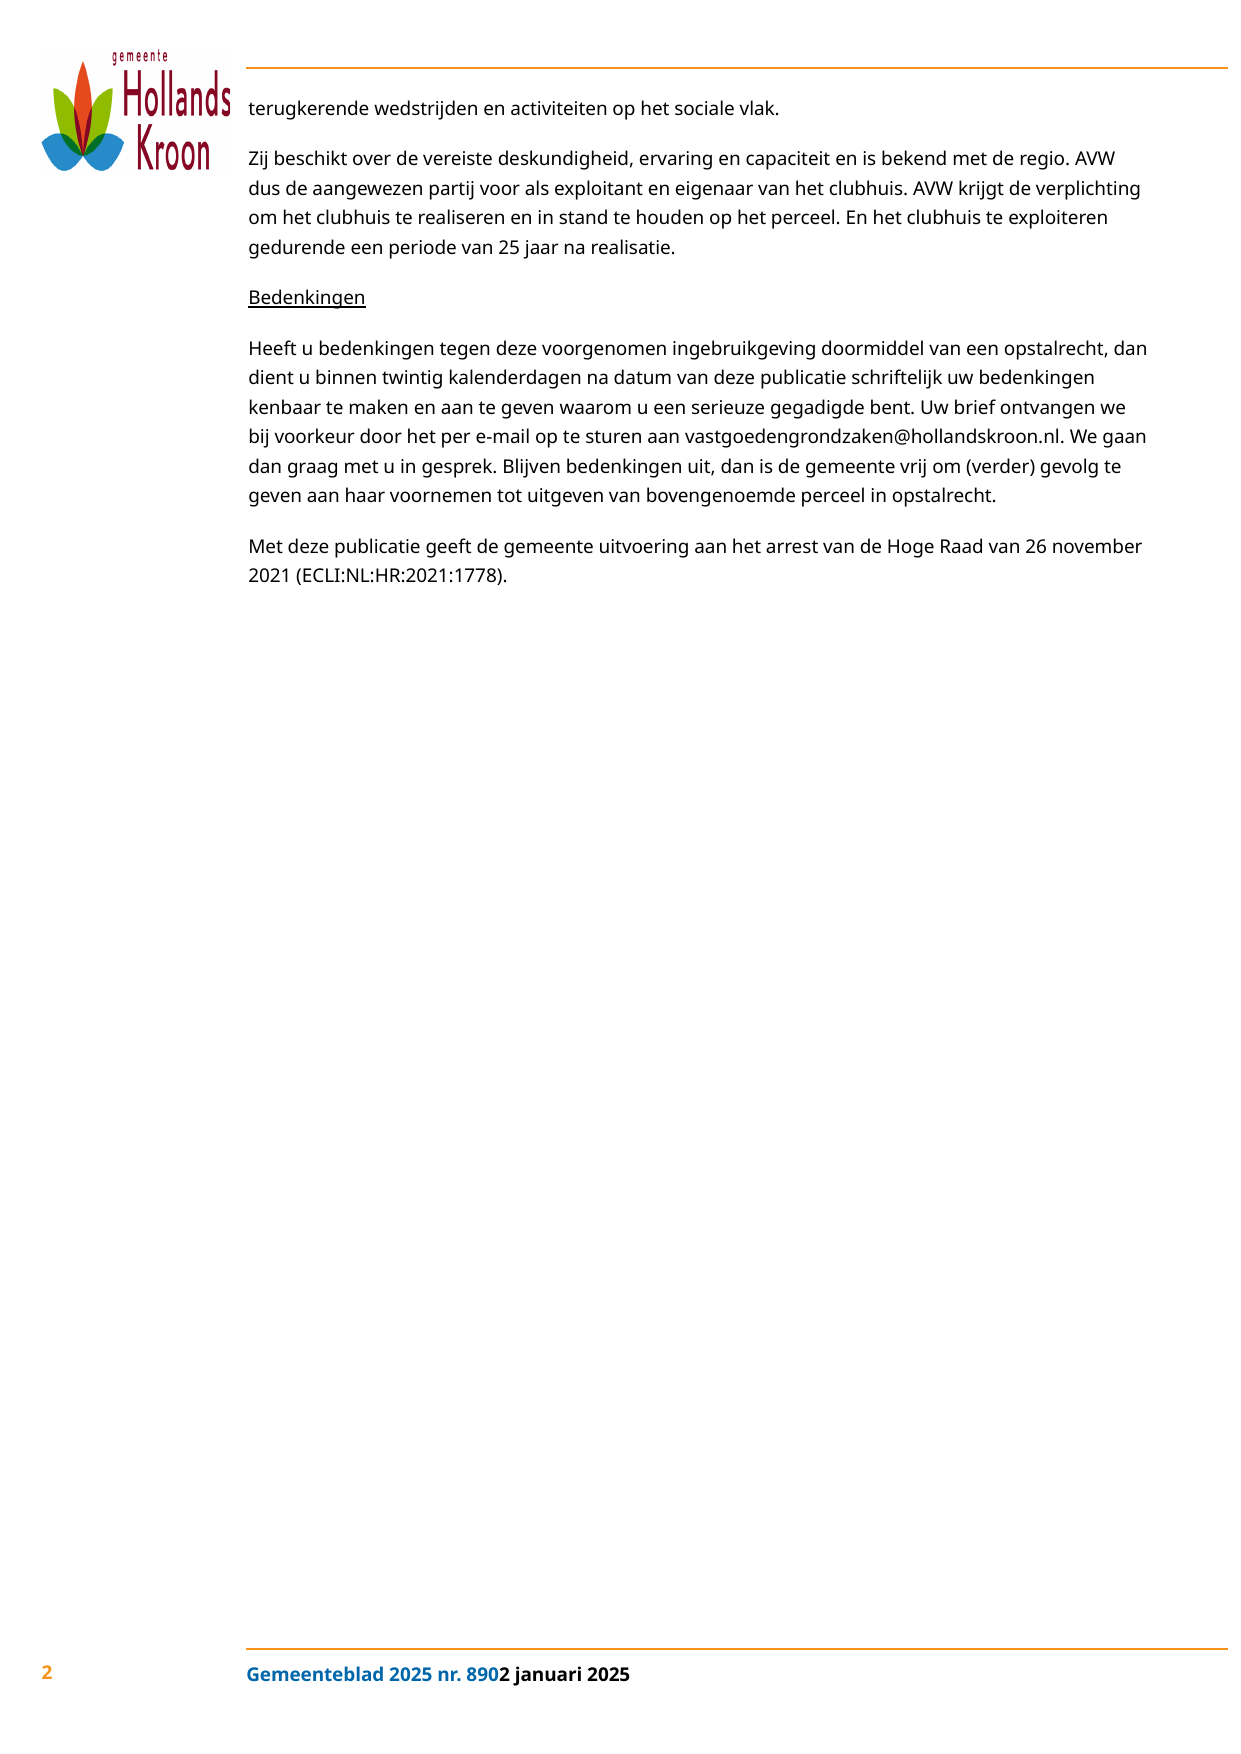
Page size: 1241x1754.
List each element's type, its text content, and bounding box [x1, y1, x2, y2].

text terugkerende wedstrijden en activiteiten op het sociale vlak. [248, 95, 1152, 121]
text Met deze publicatie geeft de gemeente uitvoering aan het arrest van de Hoge Raad van 26 november 2021 (ECLI:NL:HR:2021:1778). [248, 533, 1152, 588]
text Bedenkingen [248, 284, 1152, 310]
text Zij beschikt over de vereiste deskundigheid, ervaring en capaciteit en is bekend met de regio. AVW dus de aangewezen partij voor als exploitant en eigenaar van het clubhuis. AVW krijgt de verplichting om het clubhuis te realiseren en in stand te houden op het perceel. En het clubhuis te exploiteren gedurende een periode van 25 jaar na realisatie. [248, 145, 1152, 260]
picture [41, 47, 231, 172]
text Heeft u bedenkingen tegen deze voorgenomen ingebruikgeving doormiddel van een opstalrecht, dan dient u binnen twintig kalenderdagen na datum van deze publicatie schriftelijk uw bedenkingen kenbaar te maken en aan te geven waarom u een serieuze gegadigde bent. Uw brief ontvangen we bij voorkeur door het per e-mail op te sturen aan vastgoedengrondzaken@hollandskroon.nl. We gaan dan graag met u in gesprek. Blijven bedenkingen uit, dan is de gemeente vrij om (verder) gevolg te geven aan haar voornemen tot uitgeven van bovengenoemde perceel in opstalrecht. [248, 335, 1152, 508]
